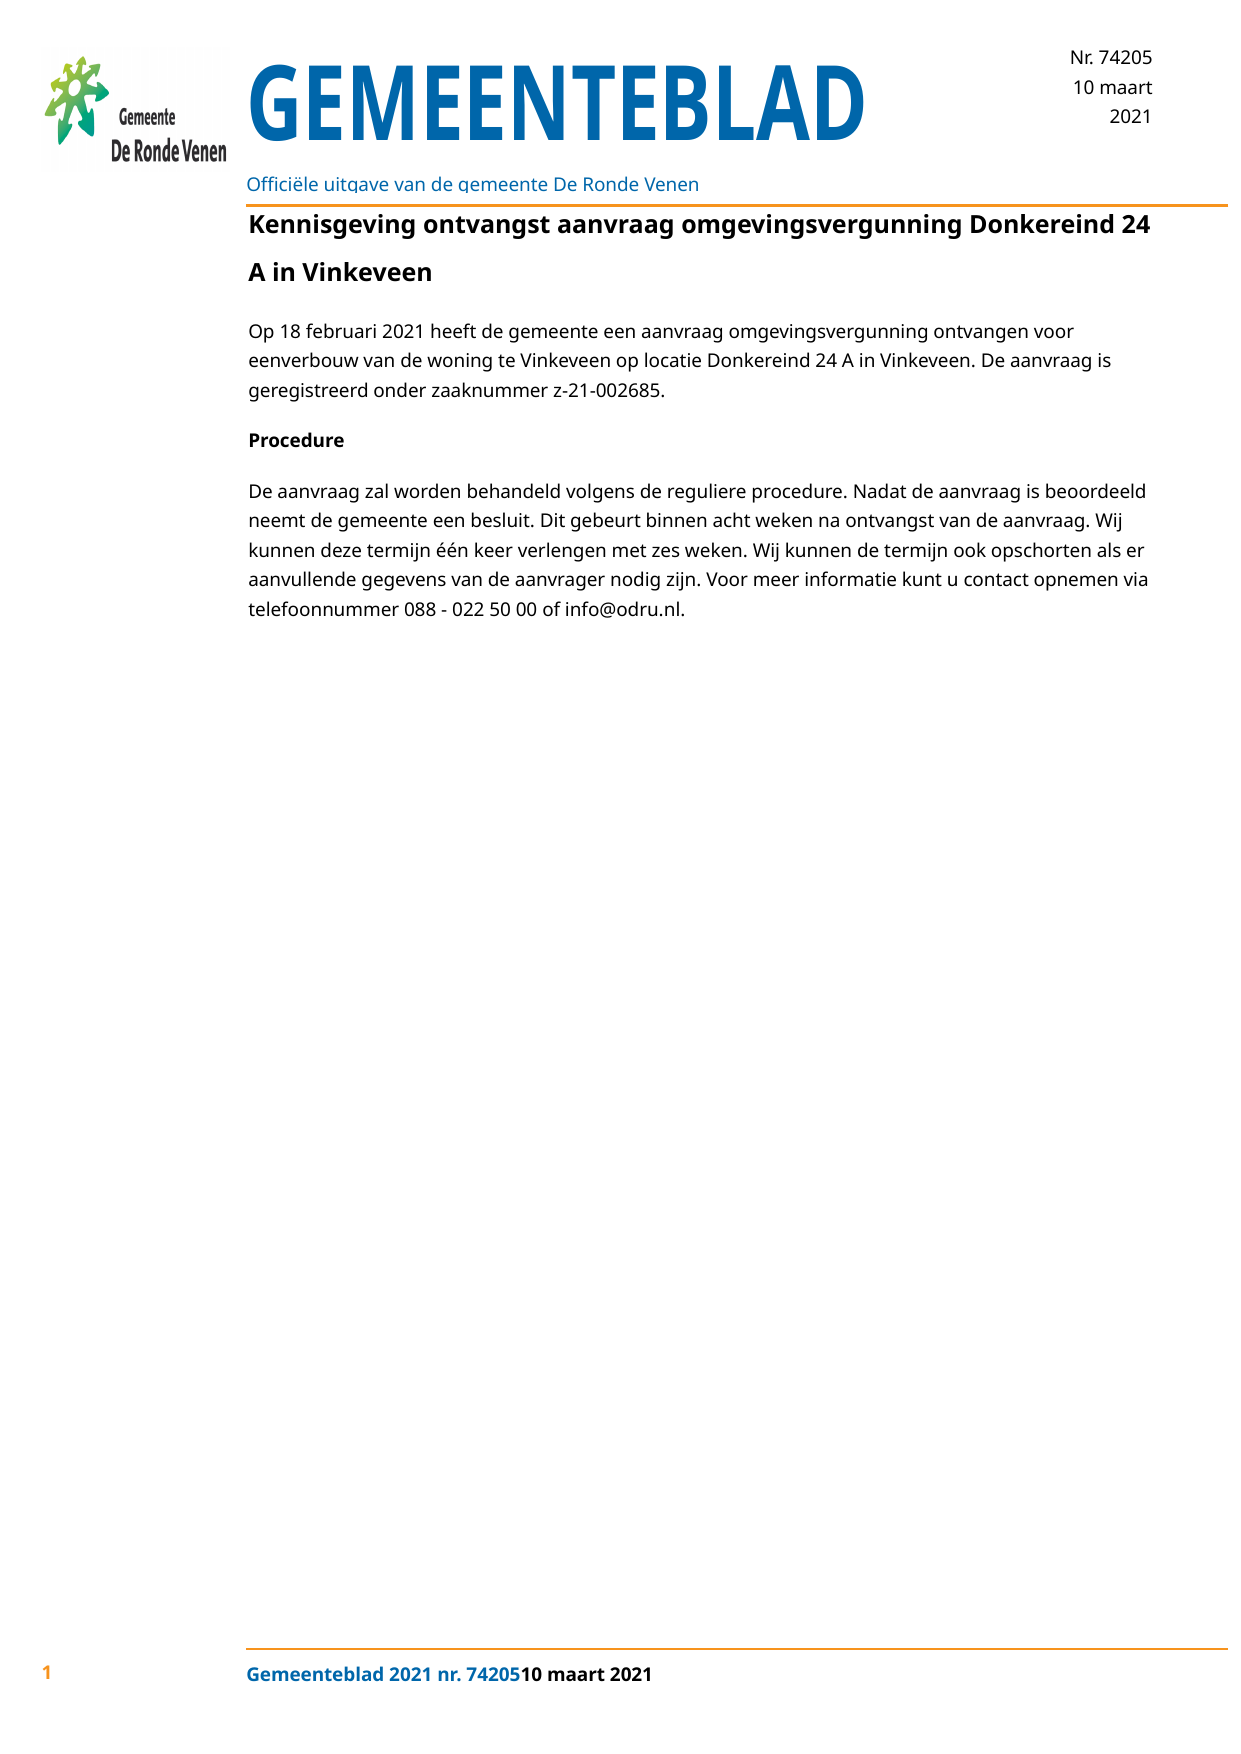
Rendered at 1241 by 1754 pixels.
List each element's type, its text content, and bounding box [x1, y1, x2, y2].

text Op 18 februari 2021 heeft de gemeente een aanvraag omgevingsvergunning ontvangen voor eenverbouw van de woning te Vinkeveen op locatie Donkereind 24 A in Vinkeveen. De aanvraag is geregistreerd onder zaaknummer z-21-002685. [248, 318, 1152, 403]
picture [41, 47, 231, 172]
text De aanvraag zal worden behandeld volgens de reguliere procedure. Nadat de aanvraag is beoordeeld neemt de gemeente een besluit. Dit gebeurt binnen acht weken na ontvangst van de aanvraag. Wij kunnen deze termijn één keer verlengen met zes weken. Wij kunnen de termijn ook opschorten als er aanvullende gegevens van de aanvrager nodig zijn. Voor meer informatie kunt u contact opnemen via telefoonnummer 088 - 022 50 00 of info@odru.nl. [248, 478, 1152, 622]
text Kennisgeving ontvangst aanvraag omgevingsvergunning Donkereind 24 A in Vinkeveen [248, 207, 1152, 288]
text Procedure [248, 427, 1152, 453]
